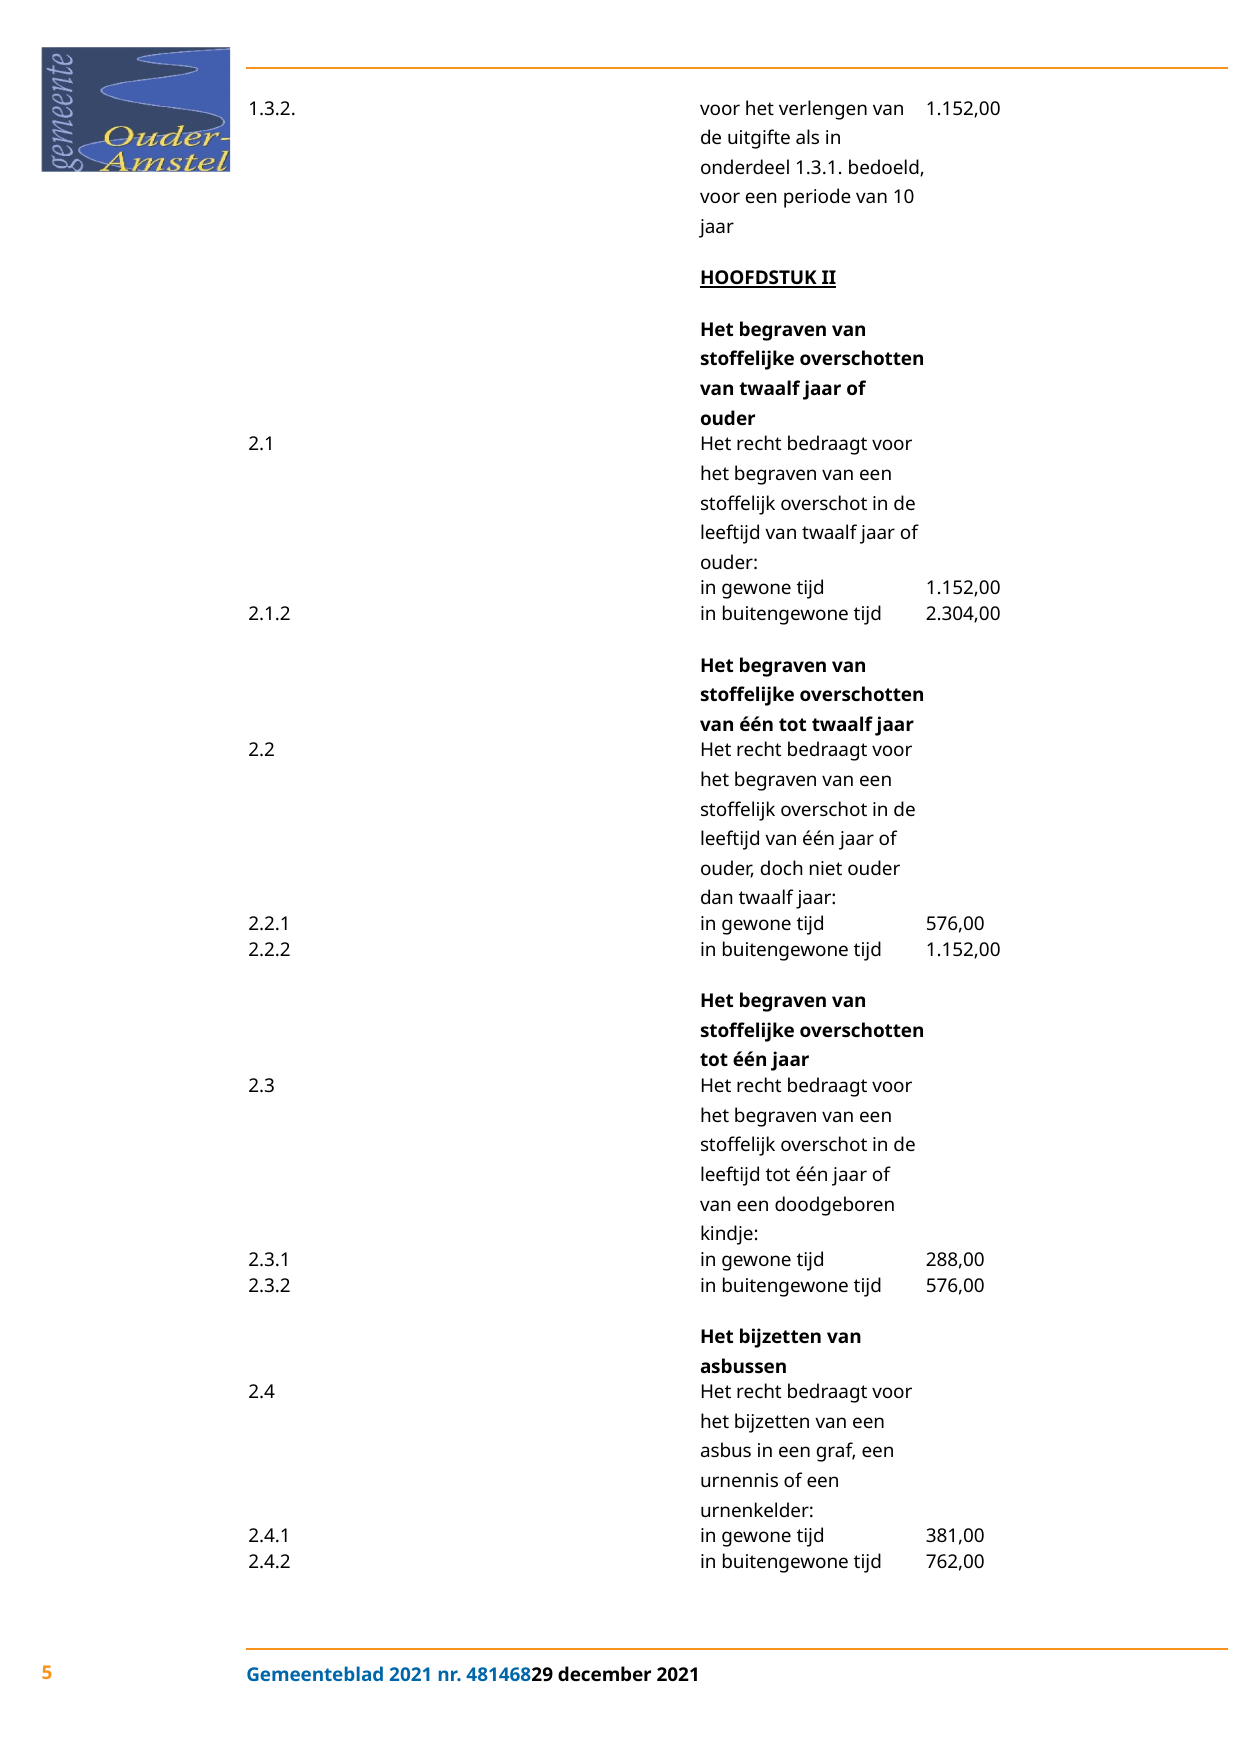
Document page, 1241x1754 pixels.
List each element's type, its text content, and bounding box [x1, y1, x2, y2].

table_cell [474, 652, 700, 737]
table_cell [474, 290, 700, 316]
table_cell [248, 988, 474, 1072]
table_cell 2.3.2 [248, 1272, 474, 1297]
table_cell [926, 431, 1152, 574]
table_cell [474, 1379, 700, 1523]
table_cell [248, 265, 474, 290]
table_cell in gewone tijd [700, 1523, 926, 1548]
table_cell [926, 737, 1152, 910]
table_cell [474, 737, 700, 910]
table_cell [474, 936, 700, 962]
table_cell Het recht bedraagt voor het begraven van een stoffelijk overschot in de leeftijd van twaalf jaar of ouder: [700, 431, 926, 574]
table_cell [474, 1298, 700, 1323]
table_cell [474, 1272, 700, 1297]
table_cell in gewone tijd [700, 1246, 926, 1272]
table_cell [926, 290, 1152, 316]
table_cell 381,00 [926, 1523, 1152, 1548]
table_cell Het begraven van stoffelijke overschotten tot één jaar [700, 988, 926, 1072]
table_cell [700, 1574, 926, 1600]
table_cell in buitengewone tijd [700, 600, 926, 626]
table_cell 2.3.1 [248, 1246, 474, 1272]
table_cell [700, 962, 926, 987]
table_cell in buitengewone tijd [700, 1272, 926, 1297]
table_cell 2.1 [248, 431, 474, 574]
table_cell 2.2.1 [248, 910, 474, 936]
table_cell [700, 626, 926, 652]
table_cell [926, 1574, 1152, 1600]
table_cell [474, 239, 700, 264]
table_cell [248, 1298, 474, 1323]
table_cell [248, 962, 474, 987]
table_cell [474, 1523, 700, 1548]
table_cell [474, 962, 700, 987]
table_cell Het begraven van stoffelijke overschotten van één tot twaalf jaar [700, 652, 926, 737]
table_cell 2.304,00 [926, 600, 1152, 626]
table_cell [926, 1323, 1152, 1378]
table_cell 1.152,00 [926, 95, 1152, 239]
table_cell 2.4 [248, 1379, 474, 1523]
table_cell [248, 316, 474, 431]
table_cell [474, 431, 700, 574]
table_cell [248, 290, 474, 316]
table_cell 2.3 [248, 1073, 474, 1246]
table_cell [248, 626, 474, 652]
table_cell [700, 290, 926, 316]
table_cell 1.3.2. [248, 95, 474, 239]
table_cell [926, 962, 1152, 987]
table_cell 576,00 [926, 1272, 1152, 1297]
table_cell [474, 316, 700, 431]
table_cell 2.2.2 [248, 936, 474, 962]
table_cell [926, 1379, 1152, 1523]
table_cell 2.1.2 [248, 600, 474, 626]
table_cell [926, 1298, 1152, 1323]
table_cell [474, 988, 700, 1072]
table_cell [474, 95, 700, 239]
table_cell [700, 239, 926, 264]
table_cell 288,00 [926, 1246, 1152, 1272]
table_cell in buitengewone tijd [700, 936, 926, 962]
table_cell Het recht bedraagt voor het bijzetten van een asbus in een graf, een urnennis of een urnenkelder: [700, 1379, 926, 1523]
table_cell [248, 1574, 474, 1600]
table_cell Het recht bedraagt voor het begraven van een stoffelijk overschot in de leeftijd van één jaar of ouder, doch niet ouder dan twaalf jaar: [700, 737, 926, 910]
table_cell [474, 1574, 700, 1600]
table_cell [926, 652, 1152, 737]
table_cell [474, 1323, 700, 1378]
table_cell Het bijzetten van asbussen [700, 1323, 926, 1378]
table_cell voor het verlengen van de uitgifte als in onderdeel 1.3.1. bedoeld, voor een periode van 10 jaar [700, 95, 926, 239]
table_cell Het recht bedraagt voor het begraven van een stoffelijk overschot in de leeftijd tot één jaar of van een doodgeboren kindje: [700, 1073, 926, 1246]
table_cell 2.2 [248, 737, 474, 910]
table_cell 2.4.2 [248, 1548, 474, 1574]
table_cell [248, 1323, 474, 1378]
table_cell in buitengewone tijd [700, 1548, 926, 1574]
table_cell Het begraven van stoffelijke overschotten van twaalf jaar of ouder [700, 316, 926, 431]
table_cell [248, 652, 474, 737]
table_cell in gewone tijd [700, 575, 926, 600]
table_cell [926, 316, 1152, 431]
table_cell [474, 600, 700, 626]
table_cell [926, 1073, 1152, 1246]
table_cell 762,00 [926, 1548, 1152, 1574]
table_cell [248, 575, 474, 600]
table_cell [474, 575, 700, 600]
table_cell [926, 265, 1152, 290]
table_cell [474, 1073, 700, 1246]
table_cell [474, 1548, 700, 1574]
table_cell [474, 626, 700, 652]
table_cell [474, 265, 700, 290]
table_cell [926, 626, 1152, 652]
picture [41, 47, 231, 172]
table_cell [926, 988, 1152, 1072]
table_cell HOOFDSTUK II [700, 265, 926, 290]
table_cell [926, 239, 1152, 264]
table_cell 576,00 [926, 910, 1152, 936]
table_cell [700, 1298, 926, 1323]
table_cell 2.4.1 [248, 1523, 474, 1548]
table_cell [474, 910, 700, 936]
table_cell [474, 1246, 700, 1272]
table_cell [248, 239, 474, 264]
table_cell 1.152,00 [926, 936, 1152, 962]
table_cell 1.152,00 [926, 575, 1152, 600]
table_cell in gewone tijd [700, 910, 926, 936]
